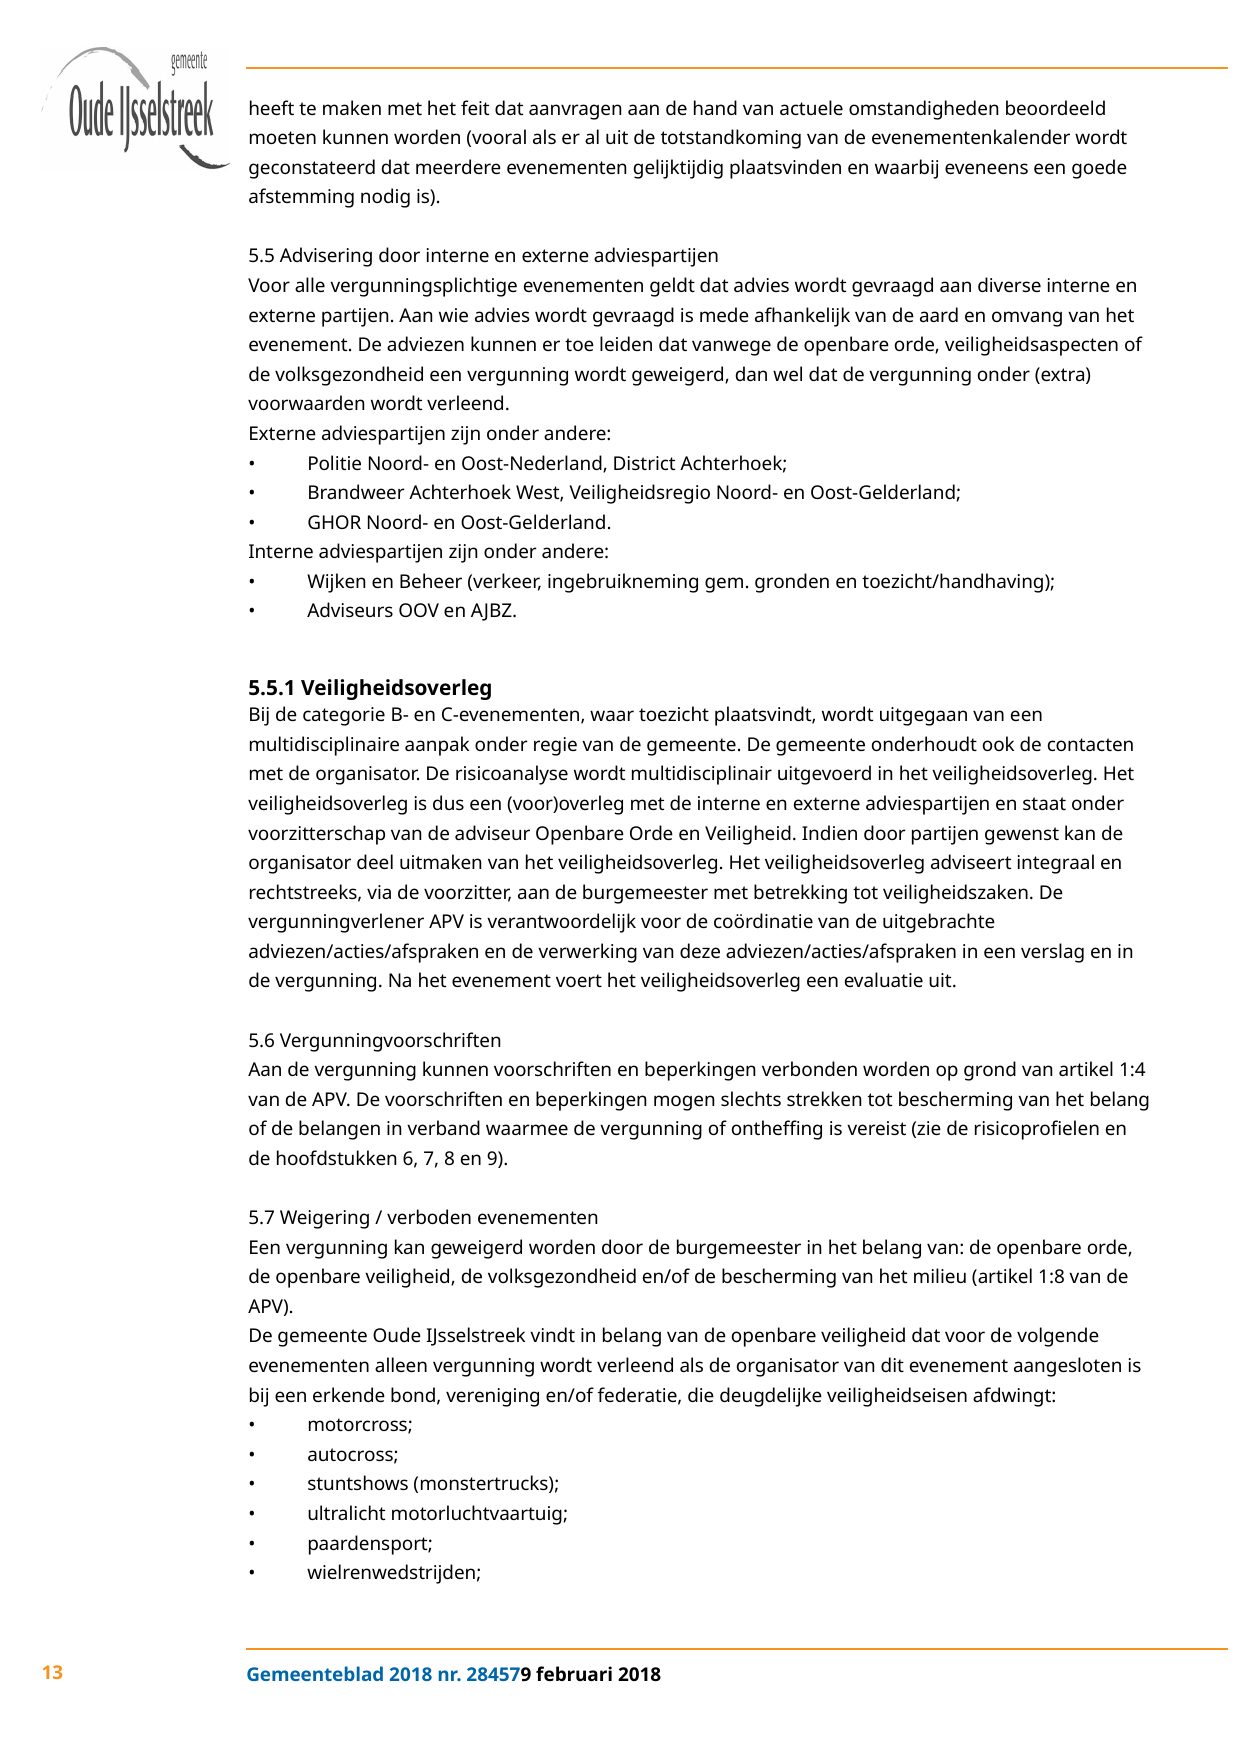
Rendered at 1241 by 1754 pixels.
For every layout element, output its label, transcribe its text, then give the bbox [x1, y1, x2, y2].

text 5.5 Advisering door interne en externe adviespartijen [248, 243, 1152, 268]
text 5.5.1 Veiligheidsoverleg [248, 673, 1152, 701]
list autocross; [248, 1441, 1152, 1467]
text Interne adviespartijen zijn onder andere: [248, 538, 1152, 564]
text Bij de categorie B- en C-evenementen, waar toezicht plaatsvindt, wordt uitgegaan van een multidisciplinaire aanpak onder regie van de gemeente. De gemeente onderhoudt ook de contacten met de organisator. De risicoanalyse wordt multidisciplinair uitgevoerd in het veiligheidsoverleg. Het veiligheidsoverleg is dus een (voor)overleg met de interne en externe adviespartijen en staat onder voorzitterschap van de adviseur Openbare Orde en Veiligheid. Indien door partijen gewenst kan de organisator deel uitmaken van het veiligheidsoverleg. Het veiligheidsoverleg adviseert integraal en rechtstreeks, via de voorzitter, aan de burgemeester met betrekking tot veiligheidszaken. De vergunningverlener APV is verantwoordelijk voor de coördinatie van de uitgebrachte adviezen/acties/afspraken en de verwerking van deze adviezen/acties/afspraken in een verslag en in de vergunning. Na het evenement voert het veiligheidsoverleg een evaluatie uit. [248, 701, 1152, 993]
list Adviseurs OOV en AJBZ. [248, 598, 1152, 623]
text De gemeente Oude IJsselstreek vindt in belang van de openbare veiligheid dat voor de volgende evenementen alleen vergunning wordt verleend als de organisator van dit evenement aangesloten is bij een erkende bond, vereniging en/of federatie, die deugdelijke veiligheidseisen afdwingt: [248, 1323, 1152, 1407]
list GHOR Noord- en Oost-Gelderland. [248, 509, 1152, 535]
list paardensport; [248, 1530, 1152, 1555]
list motorcross; [248, 1411, 1152, 1437]
text Externe adviespartijen zijn onder andere: [248, 420, 1152, 446]
text Voor alle vergunningsplichtige evenementen geldt dat advies wordt gevraagd aan diverse interne en externe partijen. Aan wie advies wordt gevraagd is mede afhankelijk van de aard en omvang van het evenement. De adviezen kunnen er toe leiden dat vanwege de openbare orde, veiligheidsaspecten of de volksgezondheid een vergunning wordt geweigerd, dan wel dat de vergunning onder (extra) voorwaarden wordt verleend. [248, 272, 1152, 416]
list ultralicht motorluchtvaartuig; [248, 1500, 1152, 1526]
text 5.7 Weigering / verboden evenementen [248, 1204, 1152, 1230]
list stuntshows (monstertrucks); [248, 1471, 1152, 1496]
list wielrenwedstrijden; [248, 1559, 1152, 1585]
text 5.6 Vergunningvoorschriften [248, 1027, 1152, 1052]
list Brandweer Achterhoek West, Veiligheidsregio Noord- en Oost-Gelderland; [248, 479, 1152, 505]
text Aan de vergunning kunnen voorschriften en beperkingen verbonden worden op grond van artikel 1:4 van de APV. De voorschriften en beperkingen mogen slechts strekken tot bescherming van het belang of de belangen in verband waarmee de vergunning of ontheffing is vereist (zie de risicoprofielen en de hoofdstukken 6, 7, 8 en 9). [248, 1056, 1152, 1171]
text Een vergunning kan geweigerd worden door de burgemeester in het belang van: de openbare orde, de openbare veiligheid, de volksgezondheid en/of de bescherming van het milieu (artikel 1:8 van de APV). [248, 1234, 1152, 1319]
list Wijken en Beheer (verkeer, ingebruikneming gem. gronden en toezicht/handhaving); [248, 568, 1152, 594]
list Politie Noord- en Oost-Nederland, District Achterhoek; [248, 450, 1152, 476]
text heeft te maken met het feit dat aanvragen aan de hand van actuele omstandigheden beoordeeld moeten kunnen worden (vooral als er al uit de totstandkoming van de evenementenkalender wordt geconstateerd dat meerdere evenementen gelijktijdig plaatsvinden en waarbij eveneens een goede afstemming nodig is). [248, 95, 1152, 209]
picture [41, 47, 231, 172]
